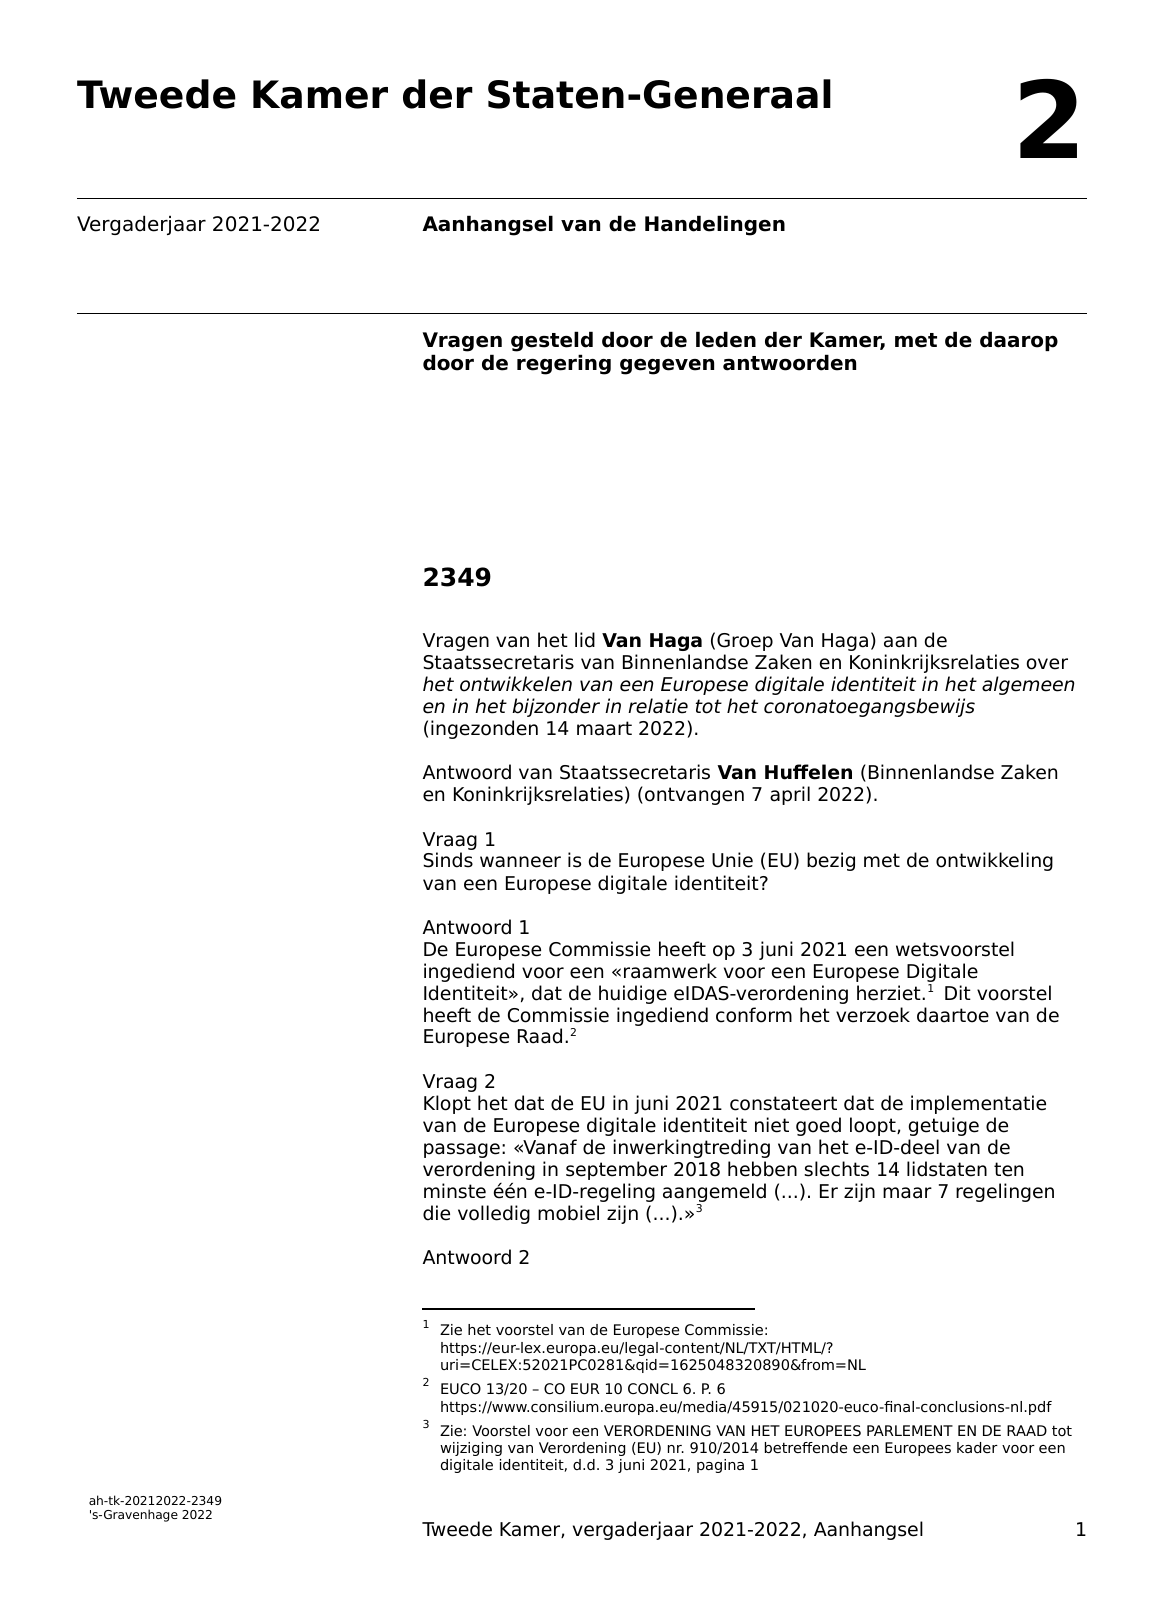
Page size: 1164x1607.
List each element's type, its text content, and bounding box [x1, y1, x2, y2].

text EUCO 13/20 – CO EUR 10 CONCL 6. P. 6 https://www.consilium.europa.eu/media/45915/021020-euco-final-conclusions-nl.pdf [422, 1377, 1087, 1416]
text Klopt het dat de EU in juni 2021 constateert dat de implementatie van de Europese digitale identiteit niet goed loopt, getuige de passage: «Vanaf de inwerkingtreding van het e-ID-deel van de verordening in september 2018 hebben slechts 14 lidstaten ten minste één e-ID-regeling aangemeld (...). Er zijn maar 7 regelingen die volledig mobiel zijn (...).» [422, 1093, 1087, 1224]
text Sinds wanneer is de Europese Unie (EU) bezig met de ontwikkeling van een Europese digitale identiteit? [422, 850, 1087, 894]
text 2349 [422, 563, 1087, 592]
text Antwoord 1 [422, 917, 1087, 938]
text Zie het voorstel van de Europese Commissie: https://eur-lex.europa.eu/legal-content/NL/TXT/HTML/?uri=CELEX:52021PC0281&qid=1625048320890&from=NL [422, 1318, 1087, 1374]
text Vraag 2 [422, 1071, 1087, 1093]
text Antwoord van Staatssecretaris Van Huffelen (Binnenlandse Zaken en Koninkrijksrelaties) (ontvangen 7 april 2022). [422, 762, 1087, 806]
text Vraag 1 [422, 828, 1087, 850]
text Antwoord 2 [422, 1247, 1087, 1269]
table_cell Aanhangsel van de Handelingen [422, 199, 1087, 313]
table_cell Vergaderjaar 2021-2022 [77, 199, 422, 313]
table_header 2 [886, 59, 1087, 198]
text 's-Gravenhage 2022 [88, 1508, 323, 1522]
text ah-tk-20212022-2349 [88, 1494, 323, 1508]
text Zie: Voorstel voor een VERORDENING VAN HET EUROPEES PARLEMENT EN DE RAAD tot wijziging van Verordening (EU) nr. 910/2014 betreffende een Europees kader voor een digitale identiteit, d.d. 3 juni 2021, pagina 1 [422, 1418, 1087, 1474]
table_cell [77, 314, 422, 375]
text De Europese Commissie heeft op 3 juni 2021 een wetsvoorstel ingediend voor een «raamwerk voor een Europese Digitale Identiteit», dat de huidige eIDAS-verordening herziet. Dit voorstel heeft de Commissie ingediend conform het verzoek daartoe van de Europese Raad. [422, 938, 1087, 1048]
table_header Tweede Kamer der Staten-Generaal [77, 59, 886, 198]
text Vragen van het lid Van Haga (Groep Van Haga) aan de Staatssecretaris van Binnenlandse Zaken en Koninkrijksrelaties over het ontwikkelen van een Europese digitale identiteit in het algemeen en in het bijzonder in relatie tot het coronatoegangsbewijs (ingezonden 14 maart 2022). [422, 630, 1087, 740]
table_cell Vragen gesteld door de leden der Kamer, met de daarop door de regering gegeven antwoorden [422, 314, 1087, 375]
